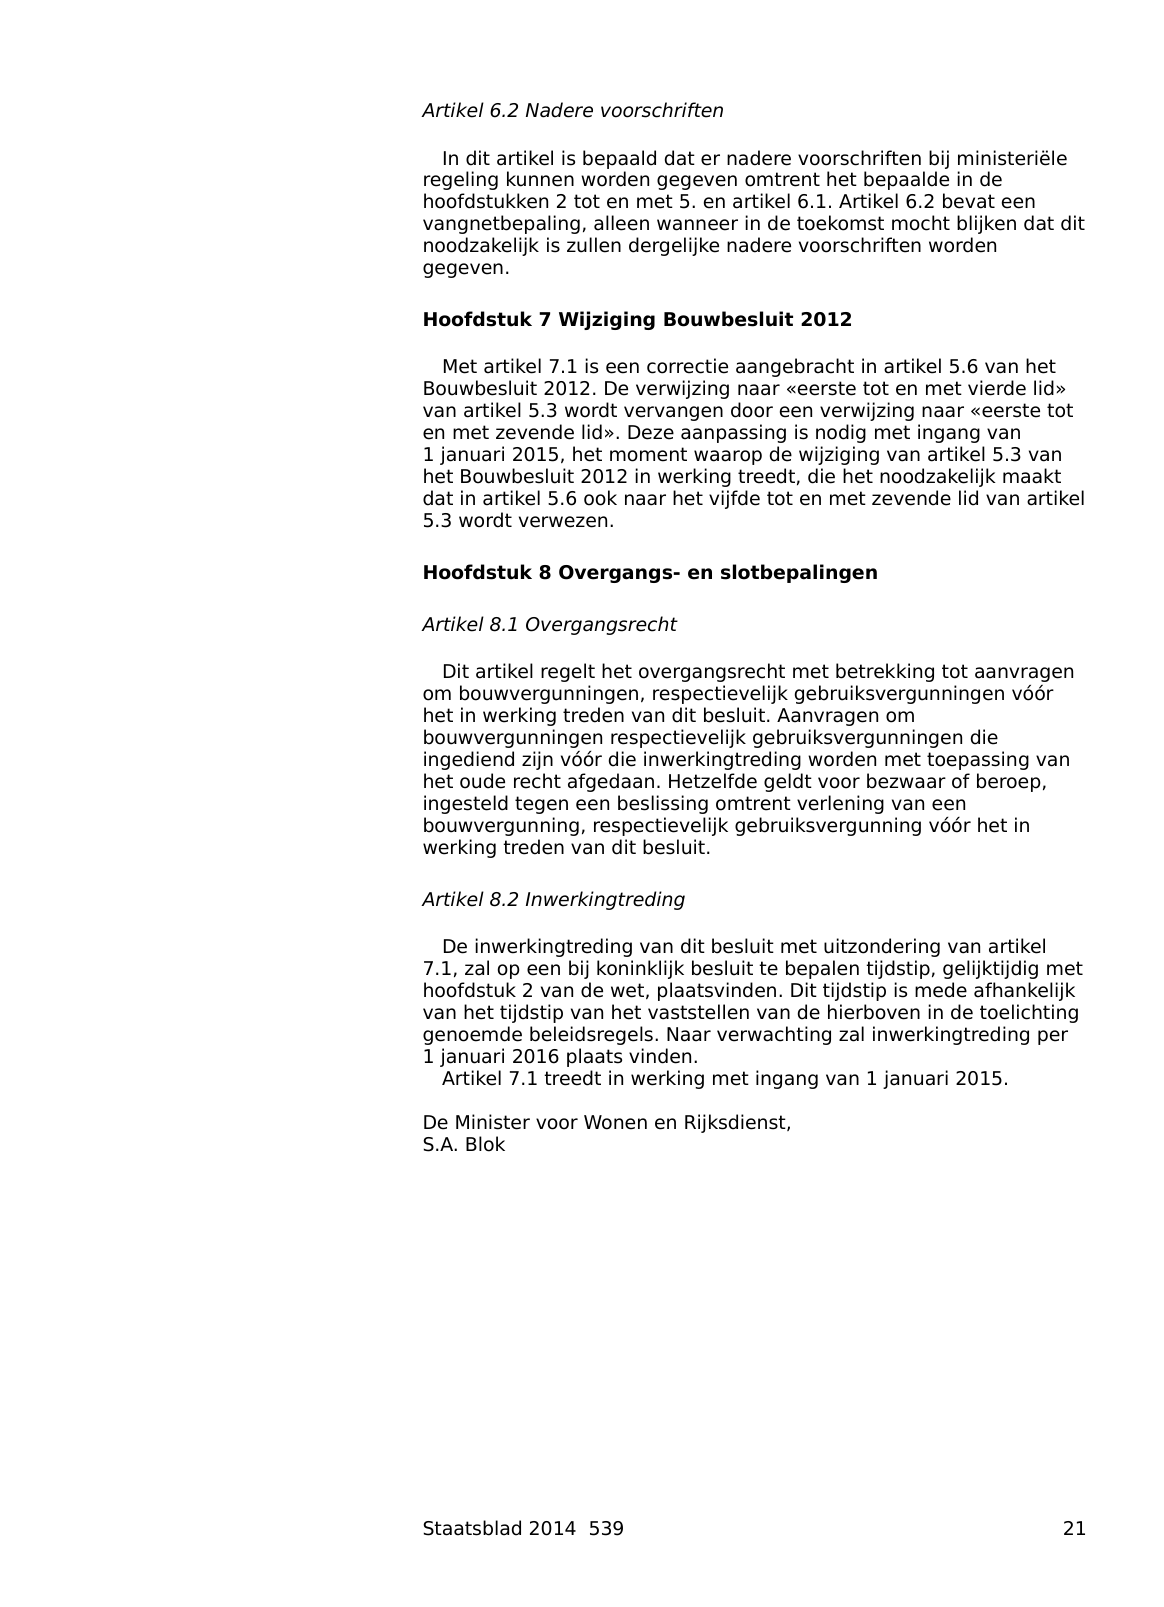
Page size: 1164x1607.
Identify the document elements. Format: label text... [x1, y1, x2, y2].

subtitle Artikel 8.1 Overgangsrecht [422, 614, 1087, 636]
text De inwerkingtreding van dit besluit met uitzondering van artikel 7.1, zal op een bij koninklijk besluit te bepalen tijdstip, gelijktijdig met hoofdstuk 2 van de wet, plaatsvinden. Dit tijdstip is mede afhankelijk van het tijdstip van het vaststellen van de hierboven in de toelichting genoemde beleidsregels. Naar verwachting zal inwerkingtreding per 1 januari 2016 plaats vinden. [422, 936, 1087, 1068]
subtitle Artikel 8.2 Inwerkingtreding [422, 889, 1087, 911]
text In dit artikel is bepaald dat er nadere voorschriften bij ministeriële regeling kunnen worden gegeven omtrent het bepaalde in de hoofdstukken 2 tot en met 5. en artikel 6.1. Artikel 6.2 bevat een vangnetbepaling, alleen wanneer in de toekomst mocht blijken dat dit noodzakelijk is zullen dergelijke nadere voorschriften worden gegeven. [422, 147, 1087, 279]
text Artikel 7.1 treedt in werking met ingang van 1 januari 2015. [422, 1068, 1087, 1090]
text Met artikel 7.1 is een correctie aangebracht in artikel 5.6 van het Bouwbesluit 2012. De verwijzing naar «eerste tot en met vierde lid» van artikel 5.3 wordt vervangen door een verwijzing naar «eerste tot en met zevende lid». Deze aanpassing is nodig met ingang van 1 januari 2015, het moment waarop de wijziging van artikel 5.3 van het Bouwbesluit 2012 in werking treedt, die het noodzakelijk maakt dat in artikel 5.6 ook naar het vijfde tot en met zevende lid van artikel 5.3 wordt verwezen. [422, 356, 1087, 532]
text De Minister voor Wonen en Rijksdienst, S.A. Blok [422, 1112, 1087, 1156]
subtitle Hoofdstuk 7 Wijziging Bouwbesluit 2012 [422, 309, 1087, 331]
subtitle Hoofdstuk 8 Overgangs- en slotbepalingen [422, 562, 1087, 584]
text Dit artikel regelt het overgangsrecht met betrekking tot aanvragen om bouwvergunningen, respectievelijk gebruiksvergunningen vóór het in werking treden van dit besluit. Aanvragen om bouwvergunningen respectievelijk gebruiksvergunningen die ingediend zijn vóór die inwerkingtreding worden met toepassing van het oude recht afgedaan. Hetzelfde geldt voor bezwaar of beroep, ingesteld tegen een beslissing omtrent verlening van een bouwvergunning, respectievelijk gebruiksvergunning vóór het in werking treden van dit besluit. [422, 661, 1087, 859]
subtitle Artikel 6.2 Nadere voorschriften [422, 100, 1087, 122]
